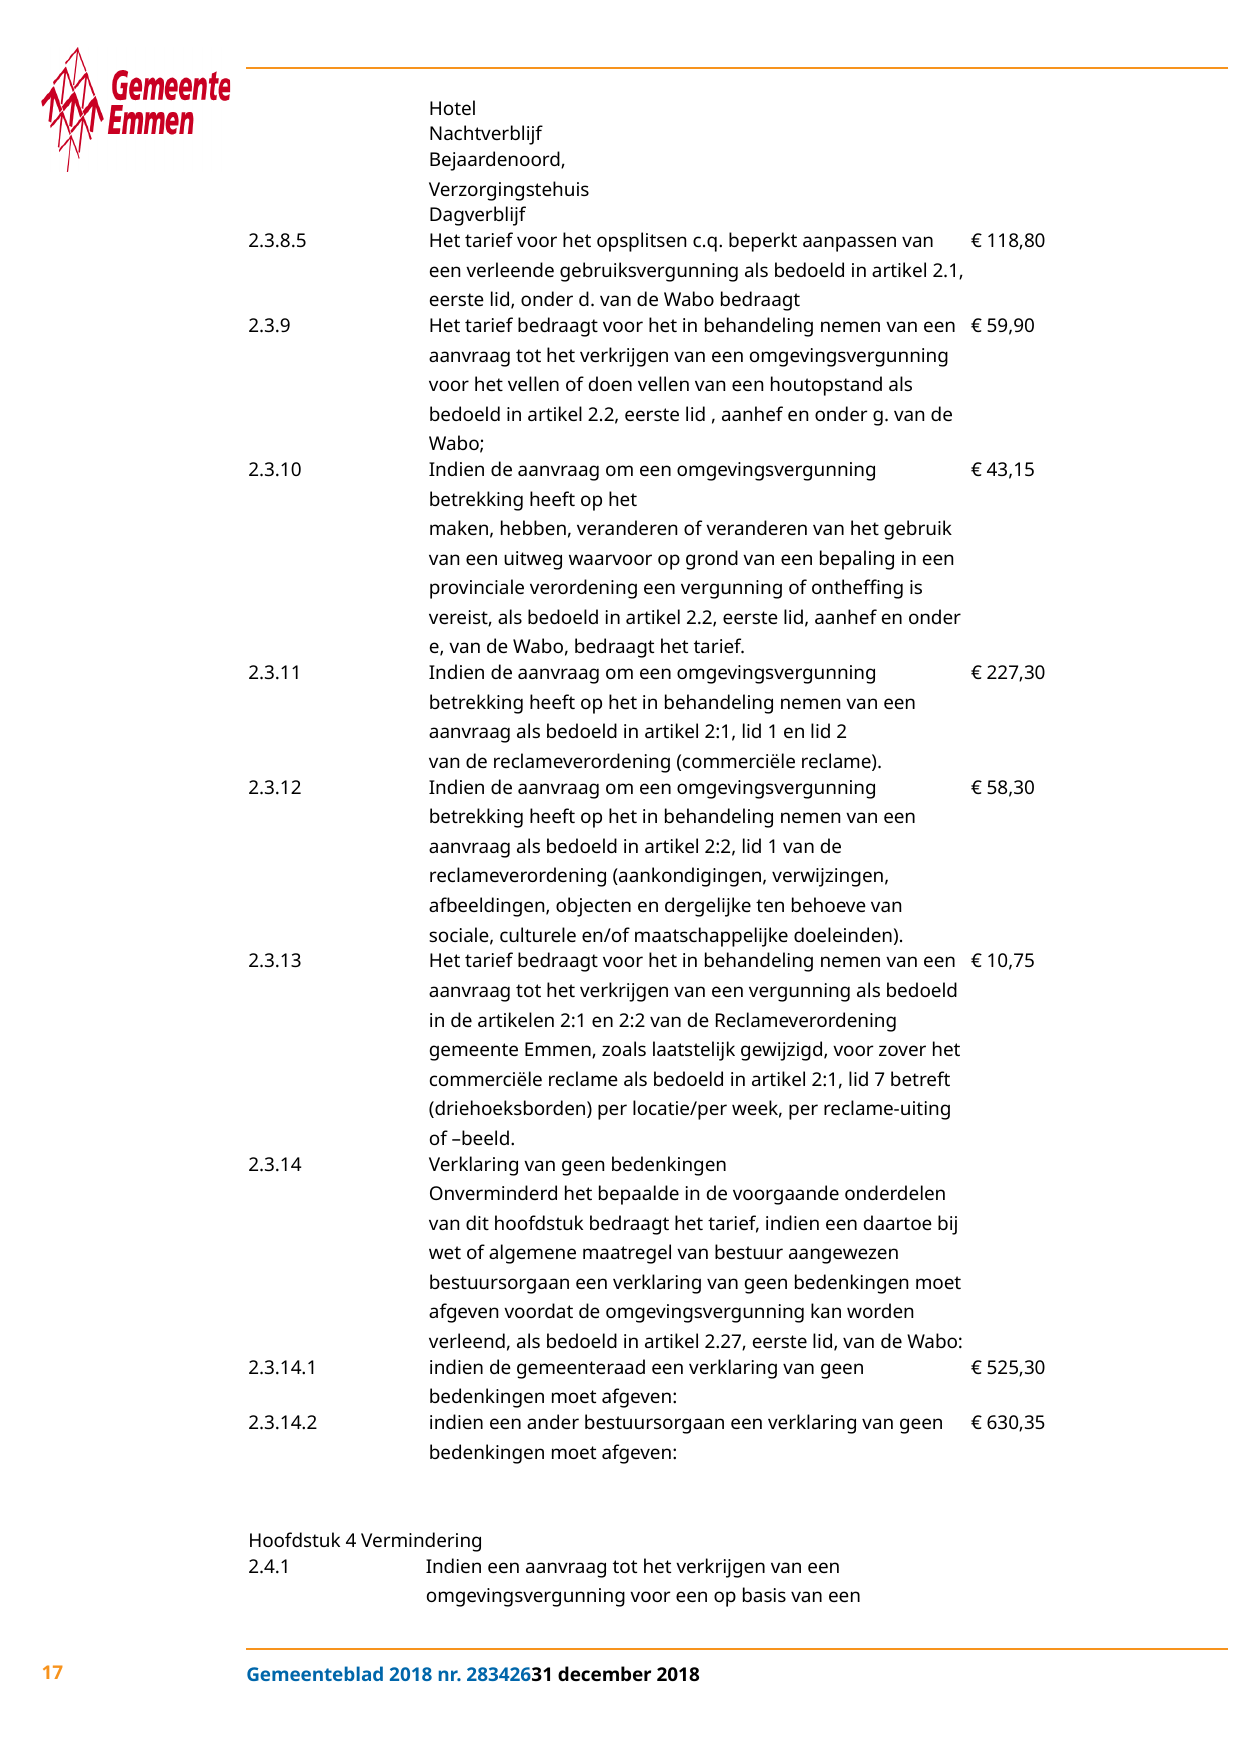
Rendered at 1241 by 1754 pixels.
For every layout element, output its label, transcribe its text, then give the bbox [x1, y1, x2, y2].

table_cell [248, 202, 429, 227]
table_cell 2.3.14.1 [248, 1354, 429, 1409]
table_cell indien de gemeenteraad een verklaring van geen bedenkingen moet afgeven: [429, 1354, 971, 1409]
table_cell [672, 95, 971, 121]
table_cell 2.3.14.2 [248, 1409, 429, 1465]
table_cell [672, 146, 971, 202]
table_cell [248, 121, 429, 146]
table_cell € 525,30 [971, 1354, 1152, 1409]
table_cell 2.3.14 [248, 1151, 429, 1354]
table_cell [971, 1151, 1152, 1354]
table_cell € 58,30 [971, 774, 1152, 948]
table_cell Nachtverblijf [429, 121, 672, 146]
table_cell Indien een aanvraag tot het verkrijgen van een omgevingsvergunning voor een op basis van een [426, 1553, 974, 1608]
table_cell 2.3.8.5 [248, 227, 429, 312]
table_cell [971, 202, 1152, 227]
table_cell 2.3.13 [248, 948, 429, 1151]
table_cell € 227,30 [971, 660, 1152, 774]
table_cell 2.3.11 [248, 660, 429, 774]
table_cell € 43,15 [971, 456, 1152, 659]
table_cell Dagverblijf [429, 202, 672, 227]
table_cell [971, 95, 1152, 121]
picture [41, 47, 231, 172]
table_cell [971, 121, 1152, 146]
table_cell [248, 146, 429, 202]
table_cell [672, 202, 971, 227]
table_cell € 630,35 [971, 1409, 1152, 1465]
table_cell Het tarief bedraagt voor het in behandeling nemen van een aanvraag tot het verkrijgen van een omgevingsvergunning voor het vellen of doen vellen van een houtopstand als bedoeld in artikel 2.2, eerste lid , aanhef en onder g. van de Wabo; [429, 312, 971, 456]
table_cell Indien de aanvraag om een omgevingsvergunning betrekking heeft op het maken, hebben, veranderen of veranderen van het gebruik van een uitweg waarvoor op grond van een bepaling in een provinciale verordening een vergunning of ontheffing is vereist, als bedoeld in artikel 2.2, eerste lid, aanhef en onder e, van de Wabo, bedraagt het tarief. [429, 456, 971, 659]
table_cell 2.3.9 [248, 312, 429, 456]
table_cell Het tarief voor het opsplitsen c.q. beperkt aanpassen van een verleende gebruiksvergunning als bedoeld in artikel 2.1, eerste lid, onder d. van de Wabo bedraagt [429, 227, 971, 312]
table_cell € 10,75 [971, 948, 1152, 1151]
table_cell Bejaardenoord, Verzorgingstehuis [429, 146, 672, 202]
table_cell 2.4.1 [248, 1553, 426, 1608]
table_cell [971, 146, 1152, 202]
table_cell € 118,80 [971, 227, 1152, 312]
table_cell Verklaring van geen bedenkingen Onverminderd het bepaalde in de voorgaande onderdelen van dit hoofdstuk bedraagt het tarief, indien een daartoe bij wet of algemene maatregel van bestuur aangewezen bestuursorgaan een verklaring van geen bedenkingen moet afgeven voordat de omgevingsvergunning kan worden verleend, als bedoeld in artikel 2.27, eerste lid, van de Wabo: [429, 1151, 971, 1354]
table_cell indien een ander bestuursorgaan een verklaring van geen bedenkingen moet afgeven: [429, 1409, 971, 1465]
table_cell [974, 1553, 1152, 1608]
table_cell € 59,90 [971, 312, 1152, 456]
table_header Hoofdstuk 4 Vermindering [248, 1527, 974, 1553]
table_cell Indien de aanvraag om een omgevingsvergunning betrekking heeft op het in behandeling nemen van een aanvraag als bedoeld in artikel 2:2, lid 1 van de reclameverordening (aankondigingen, verwijzingen, afbeeldingen, objecten en dergelijke ten behoeve van sociale, culturele en/of maatschappelijke doeleinden). [429, 774, 971, 948]
table_cell Het tarief bedraagt voor het in behandeling nemen van een aanvraag tot het verkrijgen van een vergunning als bedoeld in de artikelen 2:1 en 2:2 van de Reclameverordening gemeente Emmen, zoals laatstelijk gewijzigd, voor zover het commerciële reclame als bedoeld in artikel 2:1, lid 7 betreft (driehoeksborden) per locatie/per week, per reclame-uiting of –beeld. [429, 948, 971, 1151]
table_cell Indien de aanvraag om een omgevingsvergunning betrekking heeft op het in behandeling nemen van een aanvraag als bedoeld in artikel 2:1, lid 1 en lid 2 van de reclameverordening (commerciële reclame). [429, 660, 971, 774]
table_cell 2.3.12 [248, 774, 429, 948]
table_cell [672, 121, 971, 146]
table_cell Hotel [429, 95, 672, 121]
table_cell 2.3.10 [248, 456, 429, 659]
table_header [974, 1527, 1152, 1553]
table_cell [248, 95, 429, 121]
